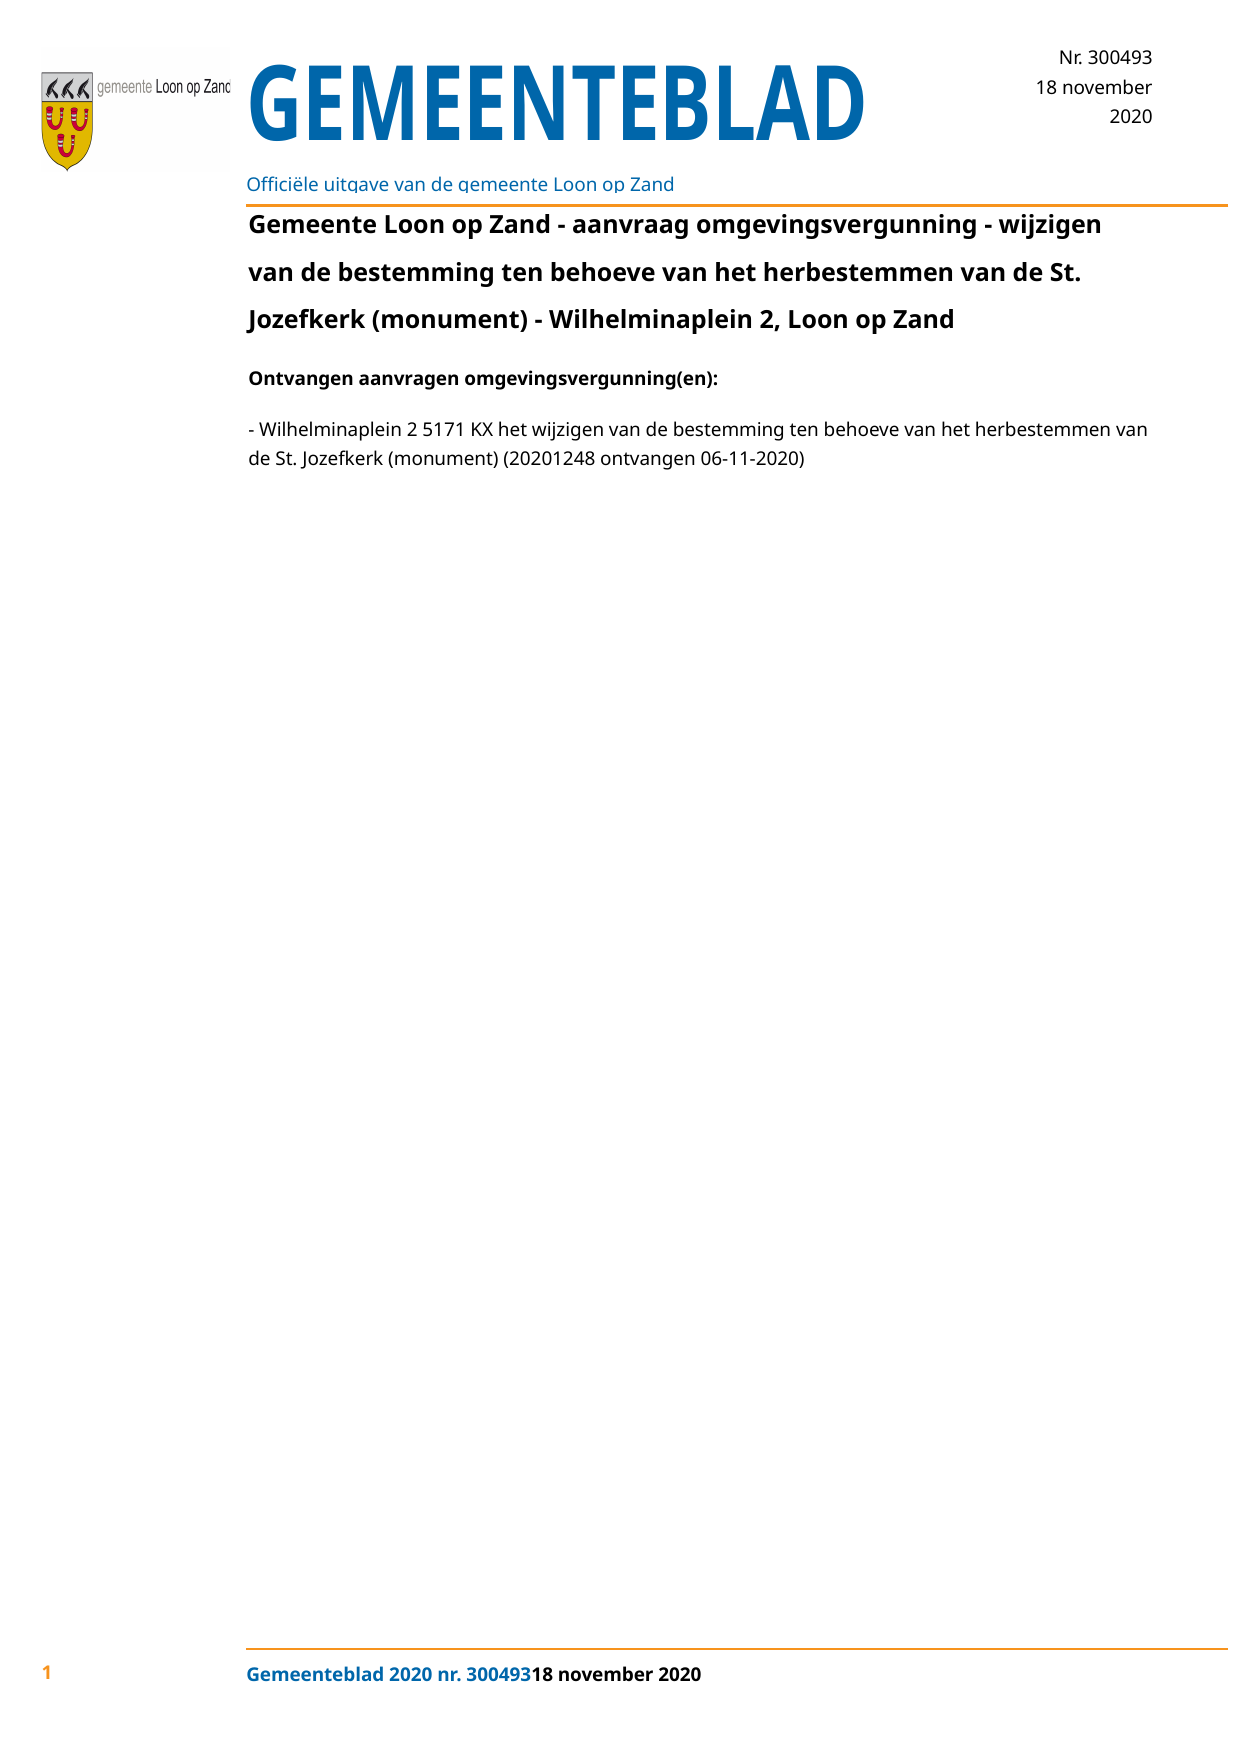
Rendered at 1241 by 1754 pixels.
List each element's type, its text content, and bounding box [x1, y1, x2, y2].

text Gemeente Loon op Zand - aanvraag omgevingsvergunning - wijzigen van de bestemming ten behoeve van het herbestemmen van de St. Jozefkerk (monument) - Wilhelminaplein 2, Loon op Zand [248, 207, 1152, 336]
picture [41, 47, 231, 172]
text Ontvangen aanvragen omgevingsvergunning(en): [248, 366, 1152, 391]
text - Wilhelminaplein 2 5171 KX het wijzigen van de bestemming ten behoeve van het herbestemmen van de St. Jozefkerk (monument) (20201248 ontvangen 06-11-2020) [248, 416, 1152, 471]
